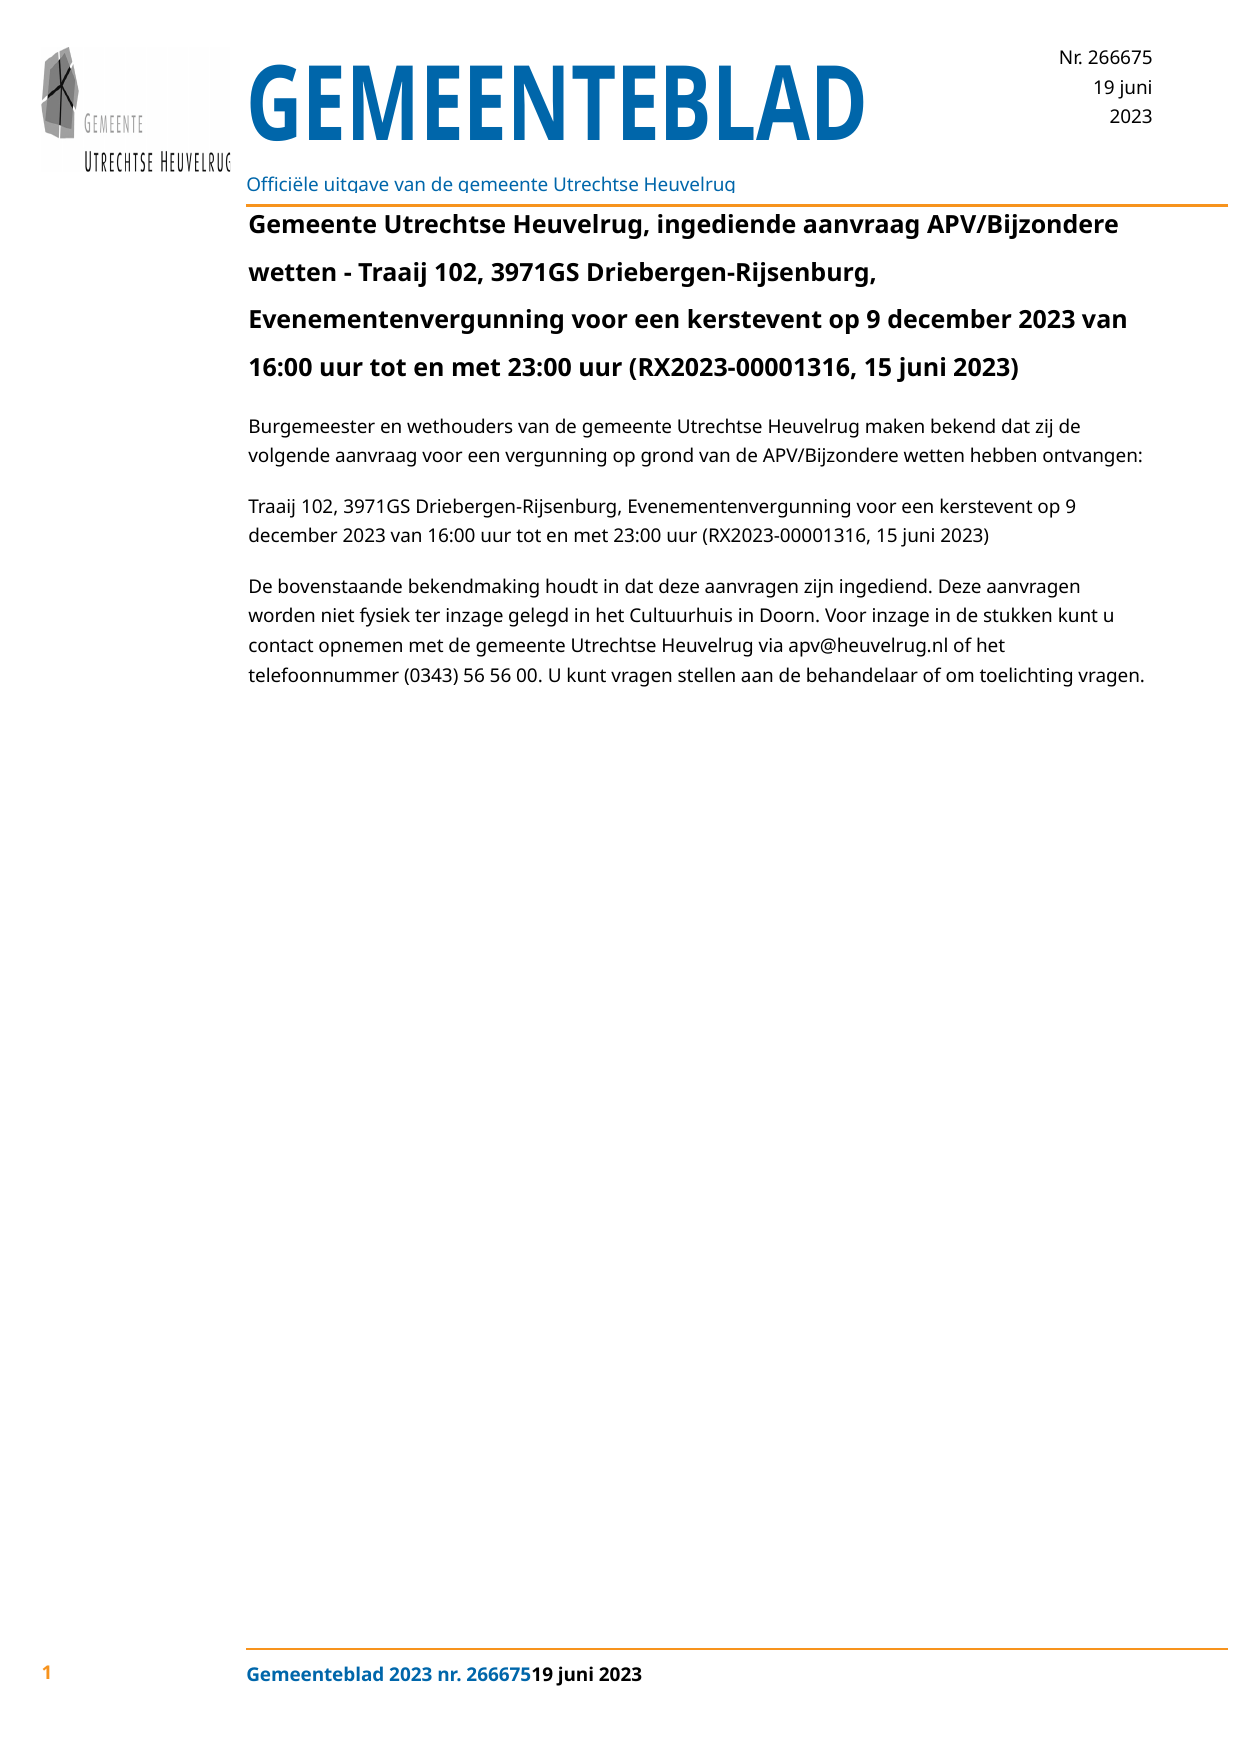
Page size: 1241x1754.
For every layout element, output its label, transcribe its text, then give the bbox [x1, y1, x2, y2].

text Traaij 102, 3971GS Driebergen-Rijsenburg, Evenementenvergunning voor een kerstevent op 9 december 2023 van 16:00 uur tot en met 23:00 uur (RX2023-00001316, 15 juni 2023) [248, 493, 1152, 548]
text Burgemeester en wethouders van de gemeente Utrechtse Heuvelrug maken bekend dat zij de volgende aanvraag voor een vergunning op grond van de APV/Bijzondere wetten hebben ontvangen: [248, 413, 1152, 468]
text Gemeente Utrechtse Heuvelrug, ingediende aanvraag APV/Bijzondere wetten - Traaij 102, 3971GS Driebergen-Rijsenburg, Evenementenvergunning voor een kerstevent op 9 december 2023 van 16:00 uur tot en met 23:00 uur (RX2023-00001316, 15 juni 2023) [248, 207, 1152, 384]
text De bovenstaande bekendmaking houdt in dat deze aanvragen zijn ingediend. Deze aanvragen worden niet fysiek ter inzage gelegd in het Cultuurhuis in Doorn. Voor inzage in de stukken kunt u contact opnemen met de gemeente Utrechtse Heuvelrug via apv@heuvelrug.nl of het telefoonnummer (0343) 56 56 00. U kunt vragen stellen aan de behandelaar of om toelichting vragen. [248, 573, 1152, 688]
picture [41, 47, 231, 172]
